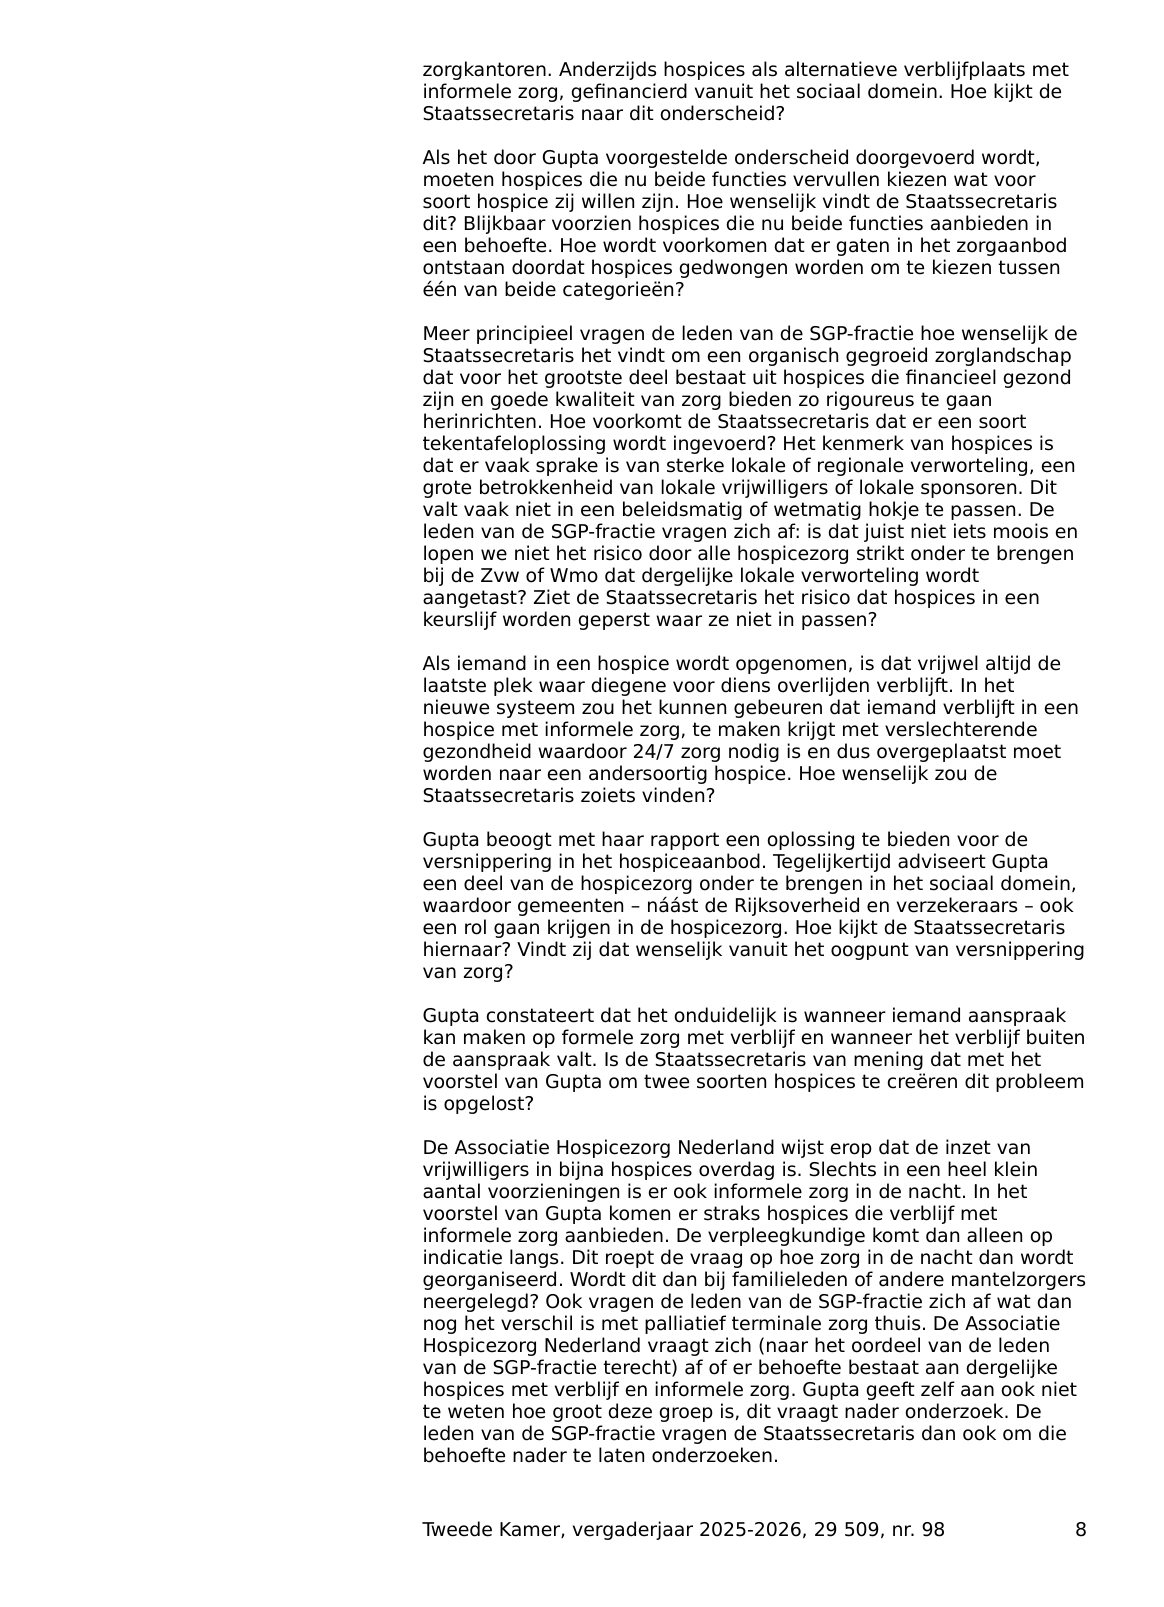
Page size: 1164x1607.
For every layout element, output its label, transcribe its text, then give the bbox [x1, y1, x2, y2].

text Gupta constateert dat het onduidelijk is wanneer iemand aanspraak kan maken op formele zorg met verblijf en wanneer het verblijf buiten de aanspraak valt. Is de Staatssecretaris van mening dat met het voorstel van Gupta om twee soorten hospices te creëren dit probleem is opgelost? [422, 1005, 1087, 1115]
text zorgkantoren. Anderzijds hospices als alternatieve verblijfplaats met informele zorg, gefinancierd vanuit het sociaal domein. Hoe kijkt de Staatssecretaris naar dit onderscheid? [422, 59, 1087, 125]
text Meer principieel vragen de leden van de SGP-fractie hoe wenselijk de Staatssecretaris het vindt om een organisch gegroeid zorglandschap dat voor het grootste deel bestaat uit hospices die financieel gezond zijn en goede kwaliteit van zorg bieden zo rigoureus te gaan herinrichten. Hoe voorkomt de Staatssecretaris dat er een soort tekentafeloplossing wordt ingevoerd? Het kenmerk van hospices is dat er vaak sprake is van sterke lokale of regionale verworteling, een grote betrokkenheid van lokale vrijwilligers of lokale sponsoren. Dit valt vaak niet in een beleidsmatig of wetmatig hokje te passen. De leden van de SGP-fractie vragen zich af: is dat juist niet iets moois en lopen we niet het risico door alle hospicezorg strikt onder te brengen bij de Zvw of Wmo dat dergelijke lokale verworteling wordt aangetast? Ziet de Staatssecretaris het risico dat hospices in een keurslijf worden geperst waar ze niet in passen? [422, 323, 1087, 631]
text De Associatie Hospicezorg Nederland wijst erop dat de inzet van vrijwilligers in bijna hospices overdag is. Slechts in een heel klein aantal voorzieningen is er ook informele zorg in de nacht. In het voorstel van Gupta komen er straks hospices die verblijf met informele zorg aanbieden. De verpleegkundige komt dan alleen op indicatie langs. Dit roept de vraag op hoe zorg in de nacht dan wordt georganiseerd. Wordt dit dan bij familieleden of andere mantelzorgers neergelegd? Ook vragen de leden van de SGP-fractie zich af wat dan nog het verschil is met palliatief terminale zorg thuis. De Associatie Hospicezorg Nederland vraagt zich (naar het oordeel van de leden van de SGP-fractie terecht) af of er behoefte bestaat aan dergelijke hospices met verblijf en informele zorg. Gupta geeft zelf aan ook niet te weten hoe groot deze groep is, dit vraagt nader onderzoek. De leden van de SGP-fractie vragen de Staatssecretaris dan ook om die behoefte nader te laten onderzoeken. [422, 1137, 1087, 1467]
text Als het door Gupta voorgestelde onderscheid doorgevoerd wordt, moeten hospices die nu beide functies vervullen kiezen wat voor soort hospice zij willen zijn. Hoe wenselijk vindt de Staatssecretaris dit? Blijkbaar voorzien hospices die nu beide functies aanbieden in een behoefte. Hoe wordt voorkomen dat er gaten in het zorgaanbod ontstaan doordat hospices gedwongen worden om te kiezen tussen één van beide categorieën? [422, 147, 1087, 301]
text Gupta beoogt met haar rapport een oplossing te bieden voor de versnippering in het hospiceaanbod. Tegelijkertijd adviseert Gupta een deel van de hospicezorg onder te brengen in het sociaal domein, waardoor gemeenten – náást de Rijksoverheid en verzekeraars – ook een rol gaan krijgen in de hospicezorg. Hoe kijkt de Staatssecretaris hiernaar? Vindt zij dat wenselijk vanuit het oogpunt van versnippering van zorg? [422, 829, 1087, 983]
text Als iemand in een hospice wordt opgenomen, is dat vrijwel altijd de laatste plek waar diegene voor diens overlijden verblijft. In het nieuwe systeem zou het kunnen gebeuren dat iemand verblijft in een hospice met informele zorg, te maken krijgt met verslechterende gezondheid waardoor 24/7 zorg nodig is en dus overgeplaatst moet worden naar een andersoortig hospice. Hoe wenselijk zou de Staatssecretaris zoiets vinden? [422, 653, 1087, 807]
